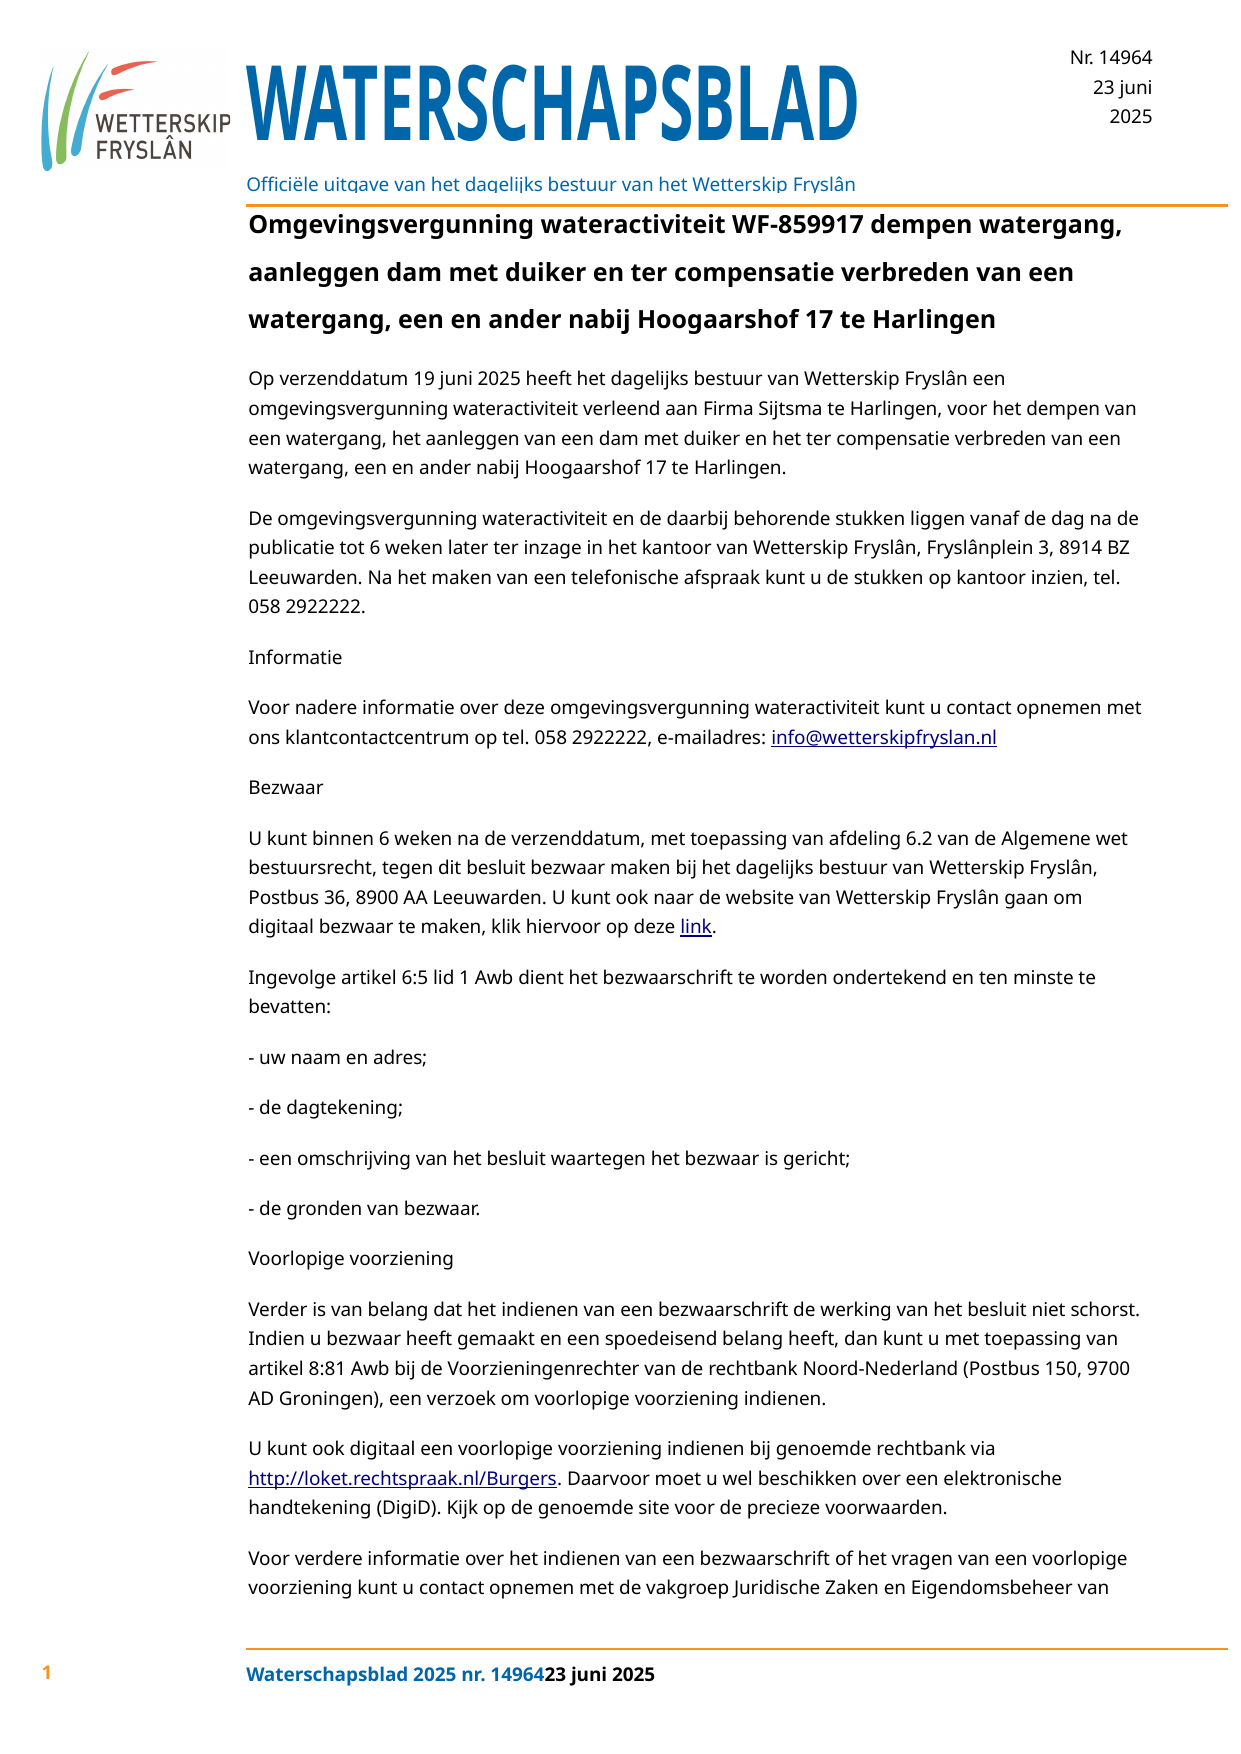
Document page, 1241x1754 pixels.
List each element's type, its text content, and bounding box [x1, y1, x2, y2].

text Voor verdere informatie over het indienen van een bezwaarschrift of het vragen van een voorlopige voorziening kunt u contact opnemen met de vakgroep Juridische Zaken en Eigendomsbeheer van [248, 1545, 1152, 1600]
text Bezwaar [248, 774, 1152, 800]
text Voor nadere informatie over deze omgevingsvergunning wateractiviteit kunt u contact opnemen met ons klantcontactcentrum op tel. 058 2922222, e-mailadres: info@wetterskipfryslan.nl [248, 694, 1152, 749]
text Ingevolge artikel 6:5 lid 1 Awb dient het bezwaarschrift te worden ondertekend en ten minste te bevatten: [248, 964, 1152, 1019]
text U kunt binnen 6 weken na de verzenddatum, met toepassing van afdeling 6.2 van de Algemene wet bestuursrecht, tegen dit besluit bezwaar maken bij het dagelijks bestuur van Wetterskip Fryslân, Postbus 36, 8900 AA Leeuwarden. U kunt ook naar de website van Wetterskip Fryslân gaan om digitaal bezwaar te maken, klik hiervoor op deze link. [248, 825, 1152, 939]
text - een omschrijving van het besluit waartegen het bezwaar is gericht; [248, 1145, 1152, 1170]
text Omgevingsvergunning wateractiviteit WF-859917 dempen watergang, aanleggen dam met duiker en ter compensatie verbreden van een watergang, een en ander nabij Hoogaarshof 17 te Harlingen [248, 207, 1152, 336]
text - de gronden van bezwaar. [248, 1195, 1152, 1221]
picture [41, 47, 231, 172]
text Voorlopige voorziening [248, 1246, 1152, 1271]
text De omgevingsvergunning wateractiviteit en de daarbij behorende stukken liggen vanaf de dag na de publicatie tot 6 weken later ter inzage in het kantoor van Wetterskip Fryslân, Fryslânplein 3, 8914 BZ Leeuwarden. Na het maken van een telefonische afspraak kunt u de stukken op kantoor inzien, tel. 058 2922222. [248, 505, 1152, 619]
text Informatie [248, 644, 1152, 669]
text - uw naam en adres; [248, 1044, 1152, 1069]
text Verder is van belang dat het indienen van een bezwaarschrift de werking van het besluit niet schorst. Indien u bezwaar heeft gemaakt en een spoedeisend belang heeft, dan kunt u met toepassing van artikel 8:81 Awb bij de Voorzieningenrechter van de rechtbank Noord-Nederland (Postbus 150, 9700 AD Groningen), een verzoek om voorlopige voorziening indienen. [248, 1296, 1152, 1410]
text U kunt ook digitaal een voorlopige voorziening indienen bij genoemde rechtbank via http://loket.rechtspraak.nl/Burgers. Daarvoor moet u wel beschikken over een elektronische handtekening (DigiD). Kijk op de genoemde site voor de precieze voorwaarden. [248, 1435, 1152, 1520]
text - de dagtekening; [248, 1094, 1152, 1120]
text Op verzenddatum 19 juni 2025 heeft het dagelijks bestuur van Wetterskip Fryslân een omgevingsvergunning wateractiviteit verleend aan Firma Sijtsma te Harlingen, voor het dempen van een watergang, het aanleggen van een dam met duiker en het ter compensatie verbreden van een watergang, een en ander nabij Hoogaarshof 17 te Harlingen. [248, 366, 1152, 480]
